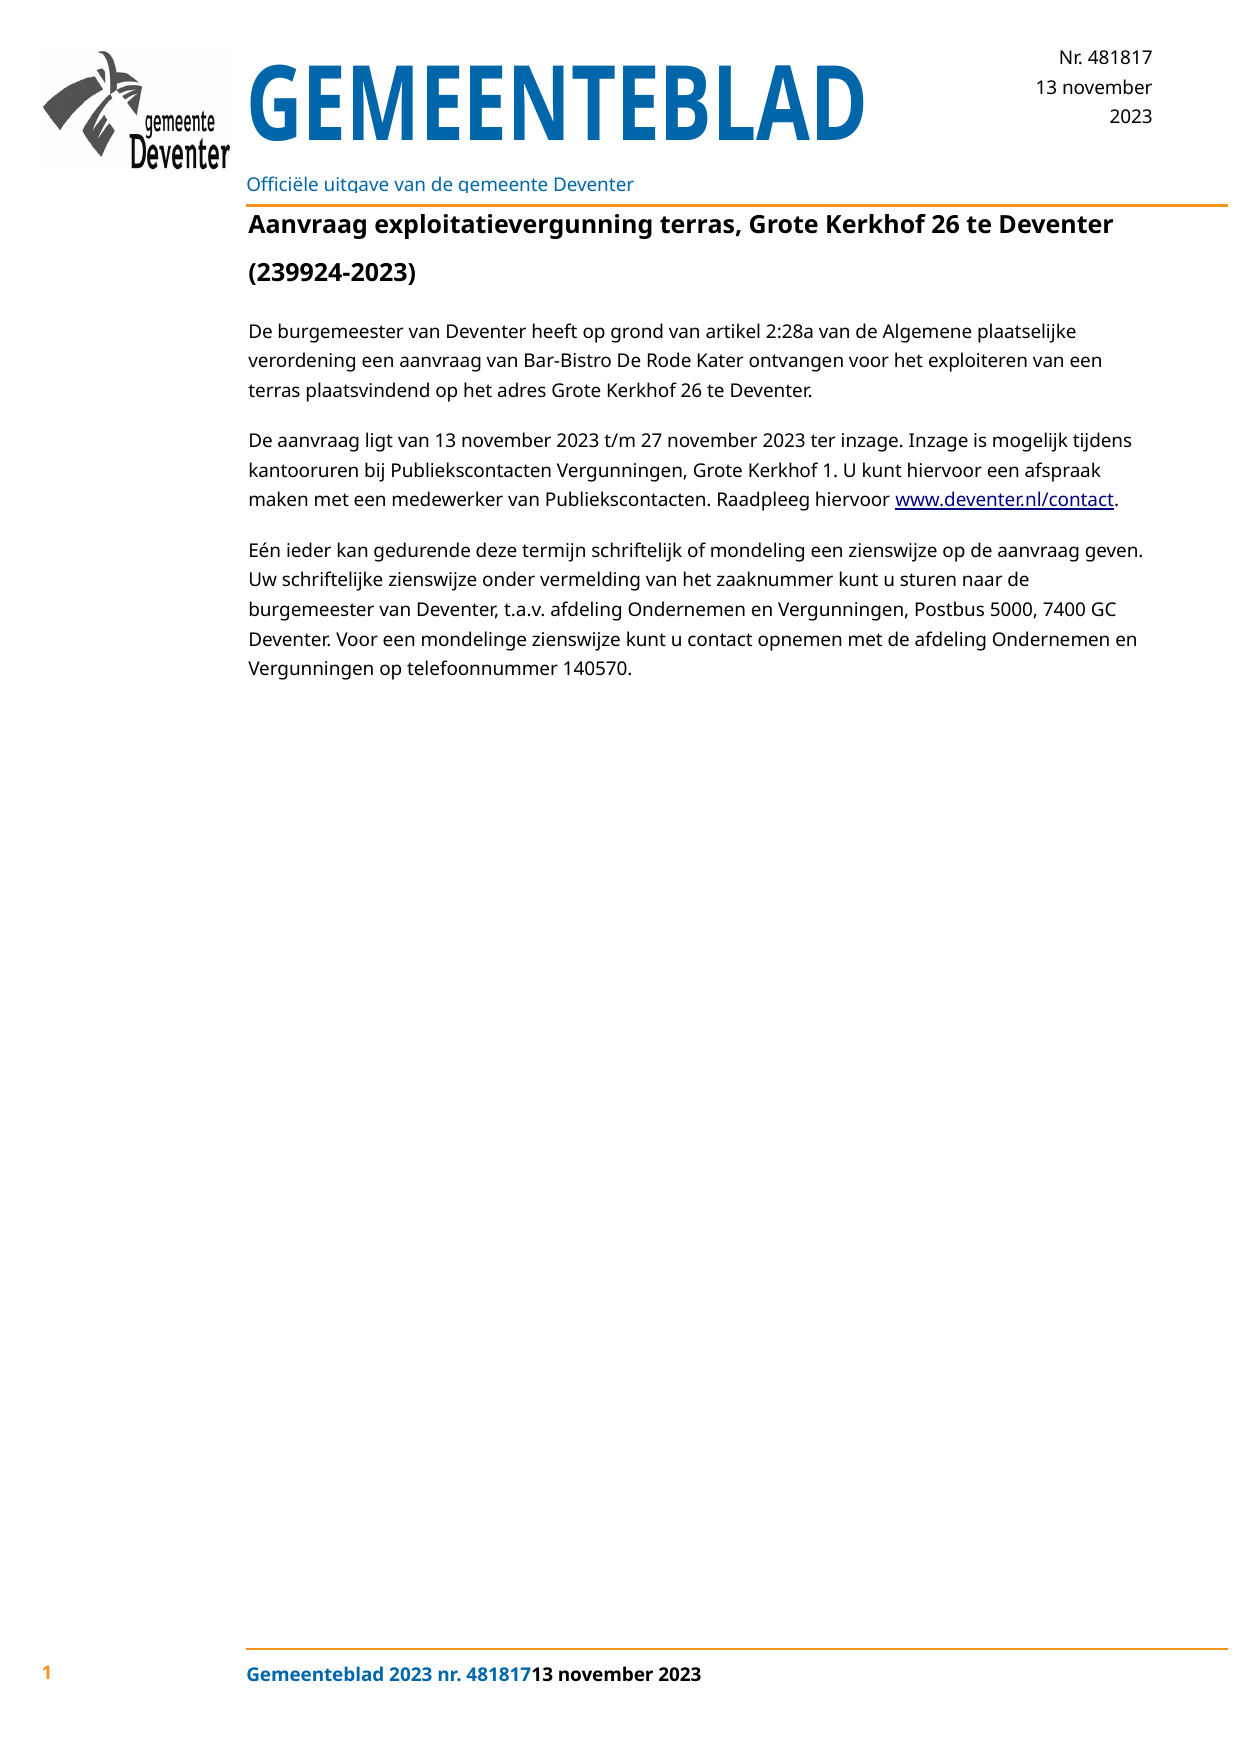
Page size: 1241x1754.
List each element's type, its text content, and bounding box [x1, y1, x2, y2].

picture [41, 47, 231, 172]
text Aanvraag exploitatievergunning terras, Grote Kerkhof 26 te Deventer (239924-2023) [248, 207, 1152, 288]
text Eén ieder kan gedurende deze termijn schriftelijk of mondeling een zienswijze op de aanvraag geven. Uw schriftelijke zienswijze onder vermelding van het zaaknummer kunt u sturen naar de burgemeester van Deventer, t.a.v. afdeling Ondernemen en Vergunningen, Postbus 5000, 7400 GC Deventer. Voor een mondelinge zienswijze kunt u contact opnemen met de afdeling Ondernemen en Vergunningen op telefoonnummer 140570. [248, 537, 1152, 681]
text De burgemeester van Deventer heeft op grond van artikel 2:28a van de Algemene plaatselijke verordening een aanvraag van Bar-Bistro De Rode Kater ontvangen voor het exploiteren van een terras plaatsvindend op het adres Grote Kerkhof 26 te Deventer. [248, 318, 1152, 403]
text De aanvraag ligt van 13 november 2023 t/m 27 november 2023 ter inzage. Inzage is mogelijk tijdens kantooruren bij Publiekscontacten Vergunningen, Grote Kerkhof 1. U kunt hiervoor een afspraak maken met een medewerker van Publiekscontacten. Raadpleeg hiervoor www.deventer.nl/contact. [248, 427, 1152, 512]
